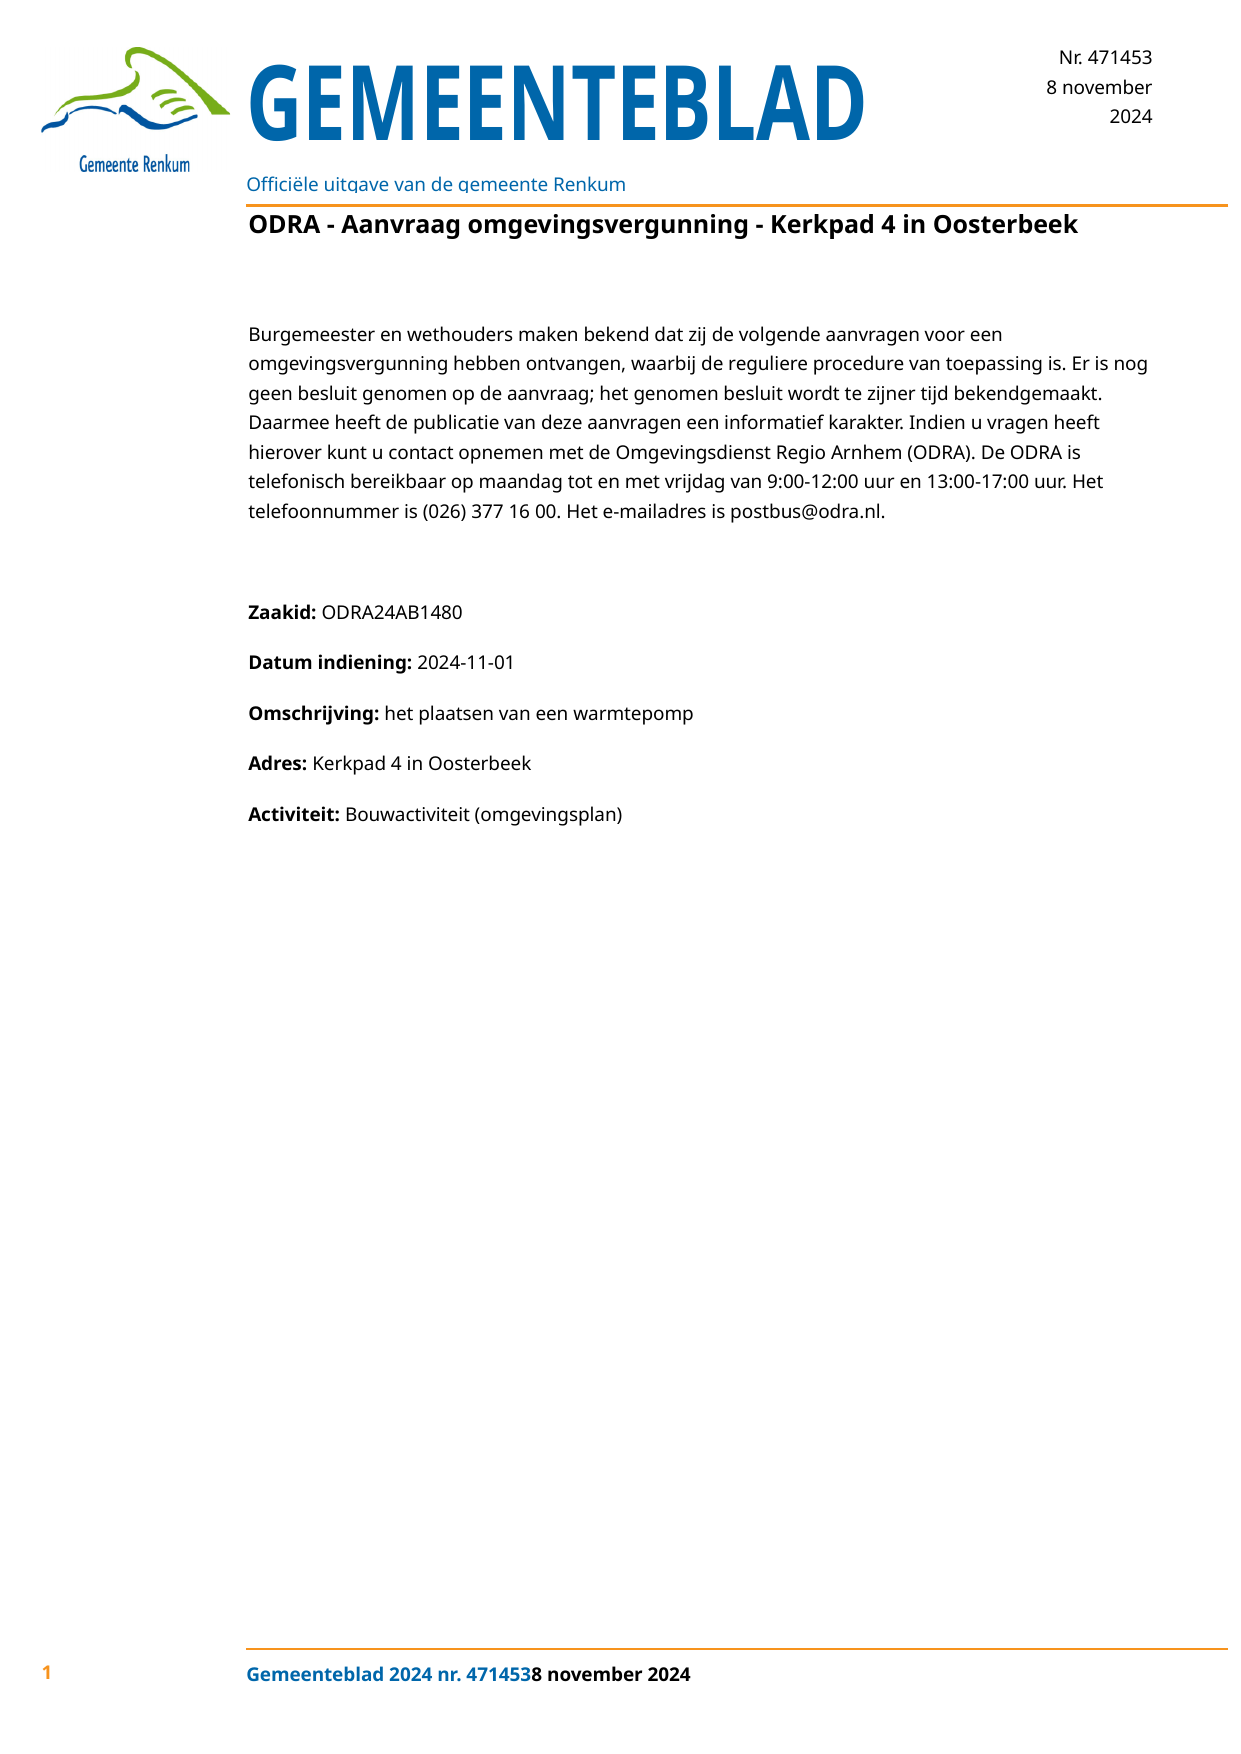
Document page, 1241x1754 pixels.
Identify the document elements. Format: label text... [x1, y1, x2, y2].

text Activiteit: Bouwactiviteit (omgevingsplan) [248, 801, 1152, 826]
text Burgemeester en wethouders maken bekend dat zij de volgende aanvragen voor een omgevingsvergunning hebben ontvangen, waarbij de reguliere procedure van toepassing is. Er is nog geen besluit genomen op de aanvraag; het genomen besluit wordt te zijner tijd bekendgemaakt. Daarmee heeft de publicatie van deze aanvragen een informatief karakter. Indien u vragen heeft hierover kunt u contact opnemen met de Omgevingsdienst Regio Arnhem (ODRA). De ODRA is telefonisch bereikbaar op maandag tot en met vrijdag van 9:00-12:00 uur en 13:00-17:00 uur. Het telefoonnummer is (026) 377 16 00. Het e-mailadres is postbus@odra.nl. [248, 321, 1152, 524]
text Datum indiening: 2024-11-01 [248, 649, 1152, 675]
picture [41, 47, 231, 172]
text Adres: Kerkpad 4 in Oosterbeek [248, 750, 1152, 776]
text ODRA - Aanvraag omgevingsvergunning - Kerkpad 4 in Oosterbeek [248, 207, 1152, 241]
text Zaakid: ODRA24AB1480 [248, 599, 1152, 625]
text Omschrijving: het plaatsen van een warmtepomp [248, 700, 1152, 726]
